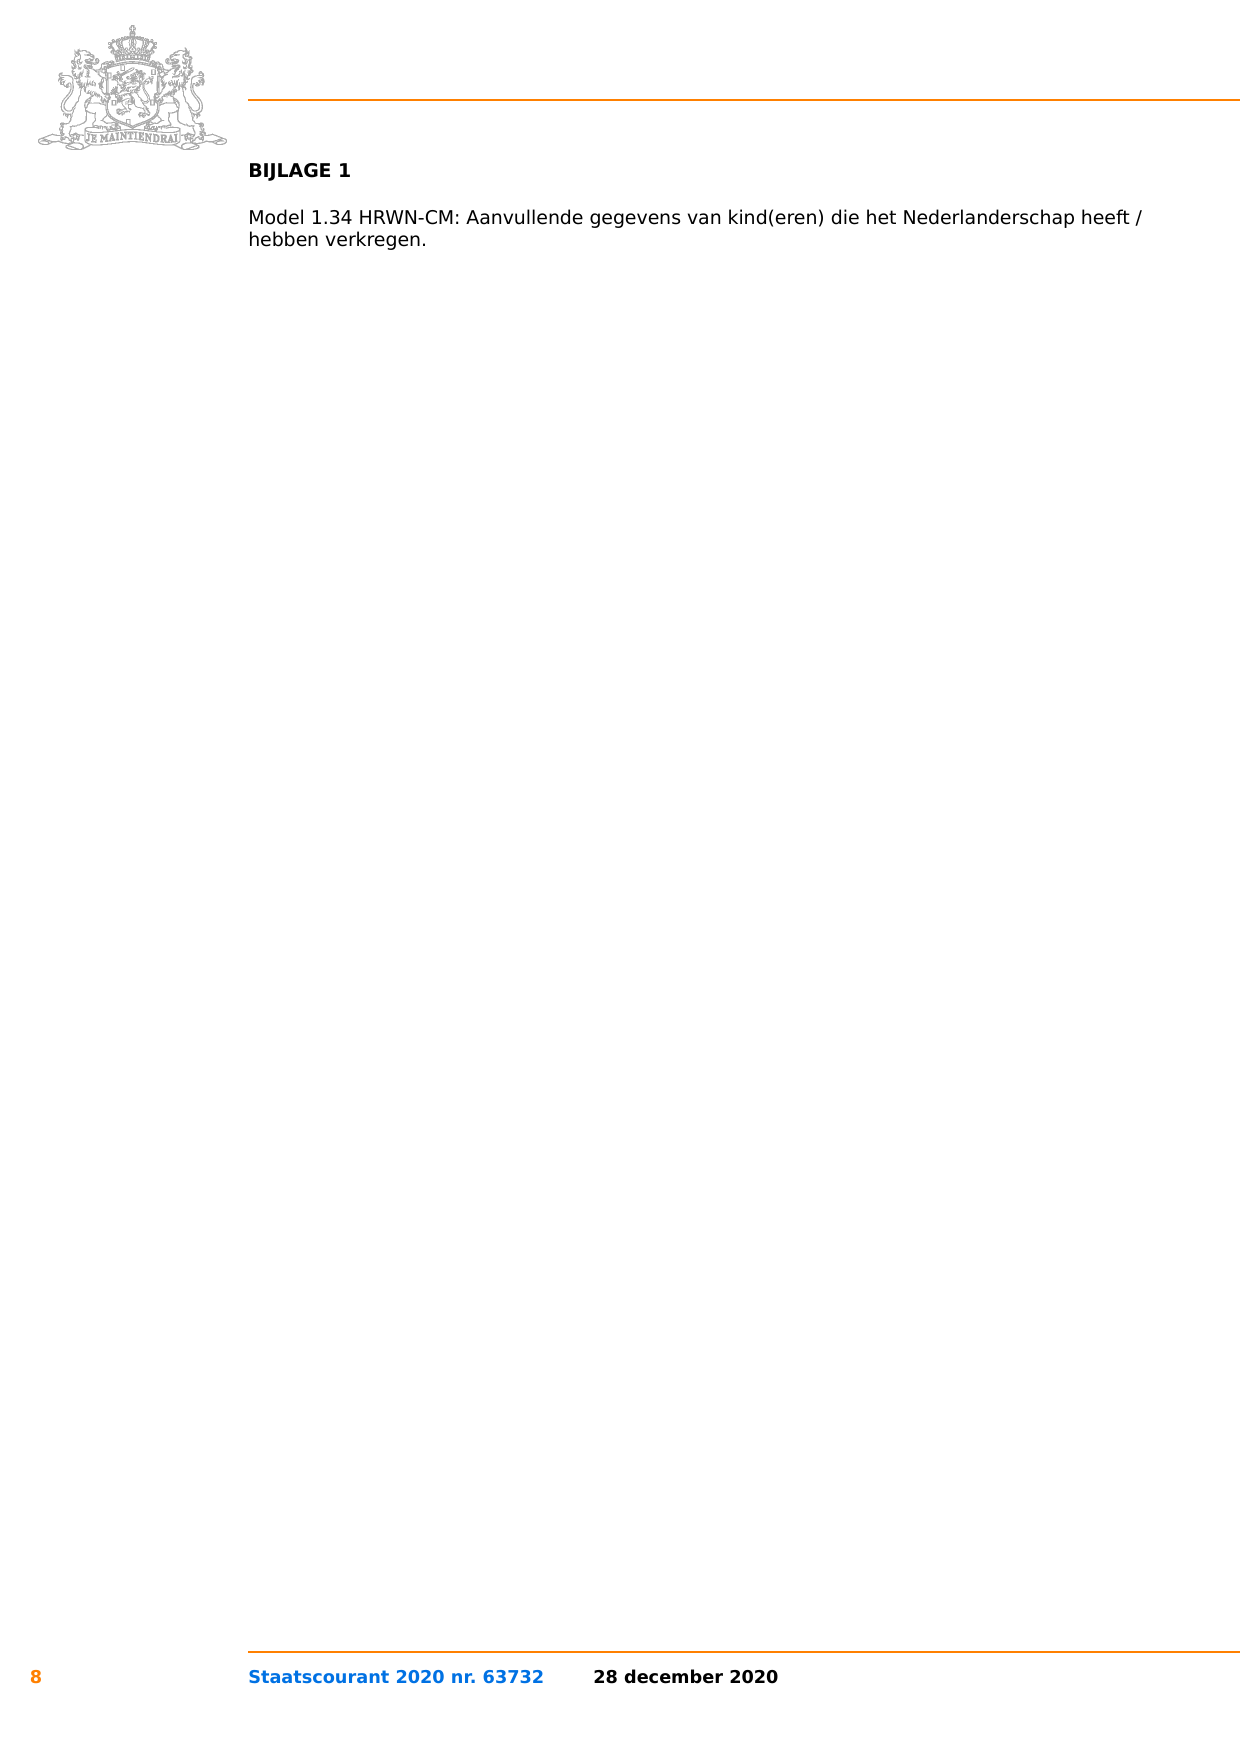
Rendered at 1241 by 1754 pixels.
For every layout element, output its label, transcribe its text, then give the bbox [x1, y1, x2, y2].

picture [38, 25, 227, 150]
subtitle BIJLAGE 1 [248, 160, 1163, 182]
text Model 1.34 HRWN-CM: Aanvullende gegevens van kind(eren) die het Nederlanderschap heeft / hebben verkregen. [248, 207, 1163, 251]
